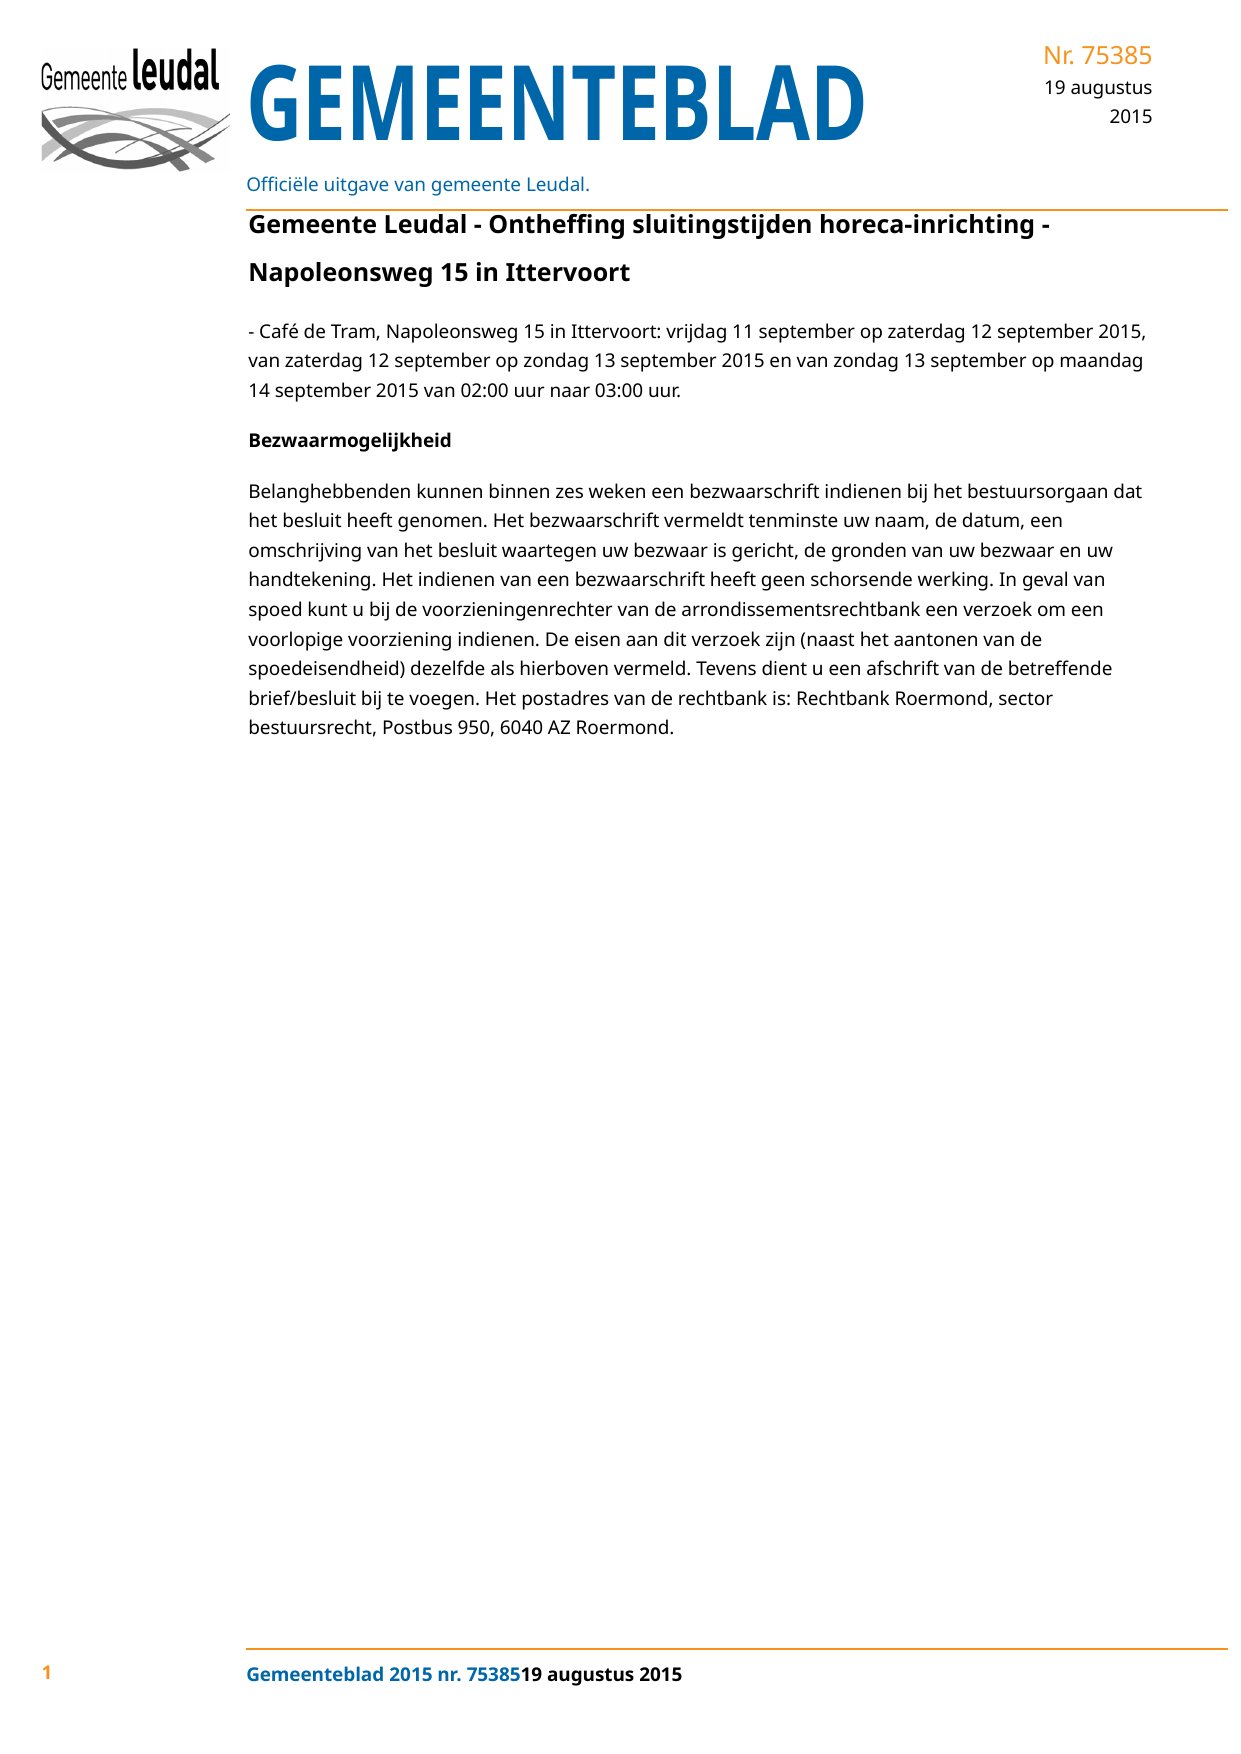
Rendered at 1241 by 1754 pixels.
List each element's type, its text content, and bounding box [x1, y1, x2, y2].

text Gemeente Leudal - Ontheffing sluitingstijden horeca-inrichting - Napoleonsweg 15 in Ittervoort [248, 211, 1152, 288]
picture [41, 47, 231, 172]
text - Café de Tram, Napoleonsweg 15 in Ittervoort: vrijdag 11 september op zaterdag 12 september 2015, van zaterdag 12 september op zondag 13 september 2015 en van zondag 13 september op maandag 14 september 2015 van 02:00 uur naar 03:00 uur. [248, 318, 1152, 403]
text Bezwaarmogelijkheid [248, 427, 1152, 453]
text Belanghebbenden kunnen binnen zes weken een bezwaarschrift indienen bij het bestuursorgaan dat het besluit heeft genomen. Het bezwaarschrift vermeldt tenminste uw naam, de datum, een omschrijving van het besluit waartegen uw bezwaar is gericht, de gronden van uw bezwaar en uw handtekening. Het indienen van een bezwaarschrift heeft geen schorsende werking. In geval van spoed kunt u bij de voorzieningenrechter van de arrondissementsrechtbank een verzoek om een voorlopige voorziening indienen. De eisen aan dit verzoek zijn (naast het aantonen van de spoedeisendheid) dezelfde als hierboven vermeld. Tevens dient u een afschrift van de betreffende brief/besluit bij te voegen. Het postadres van de rechtbank is: Rechtbank Roermond, sector bestuursrecht, Postbus 950, 6040 AZ Roermond. [248, 478, 1152, 740]
